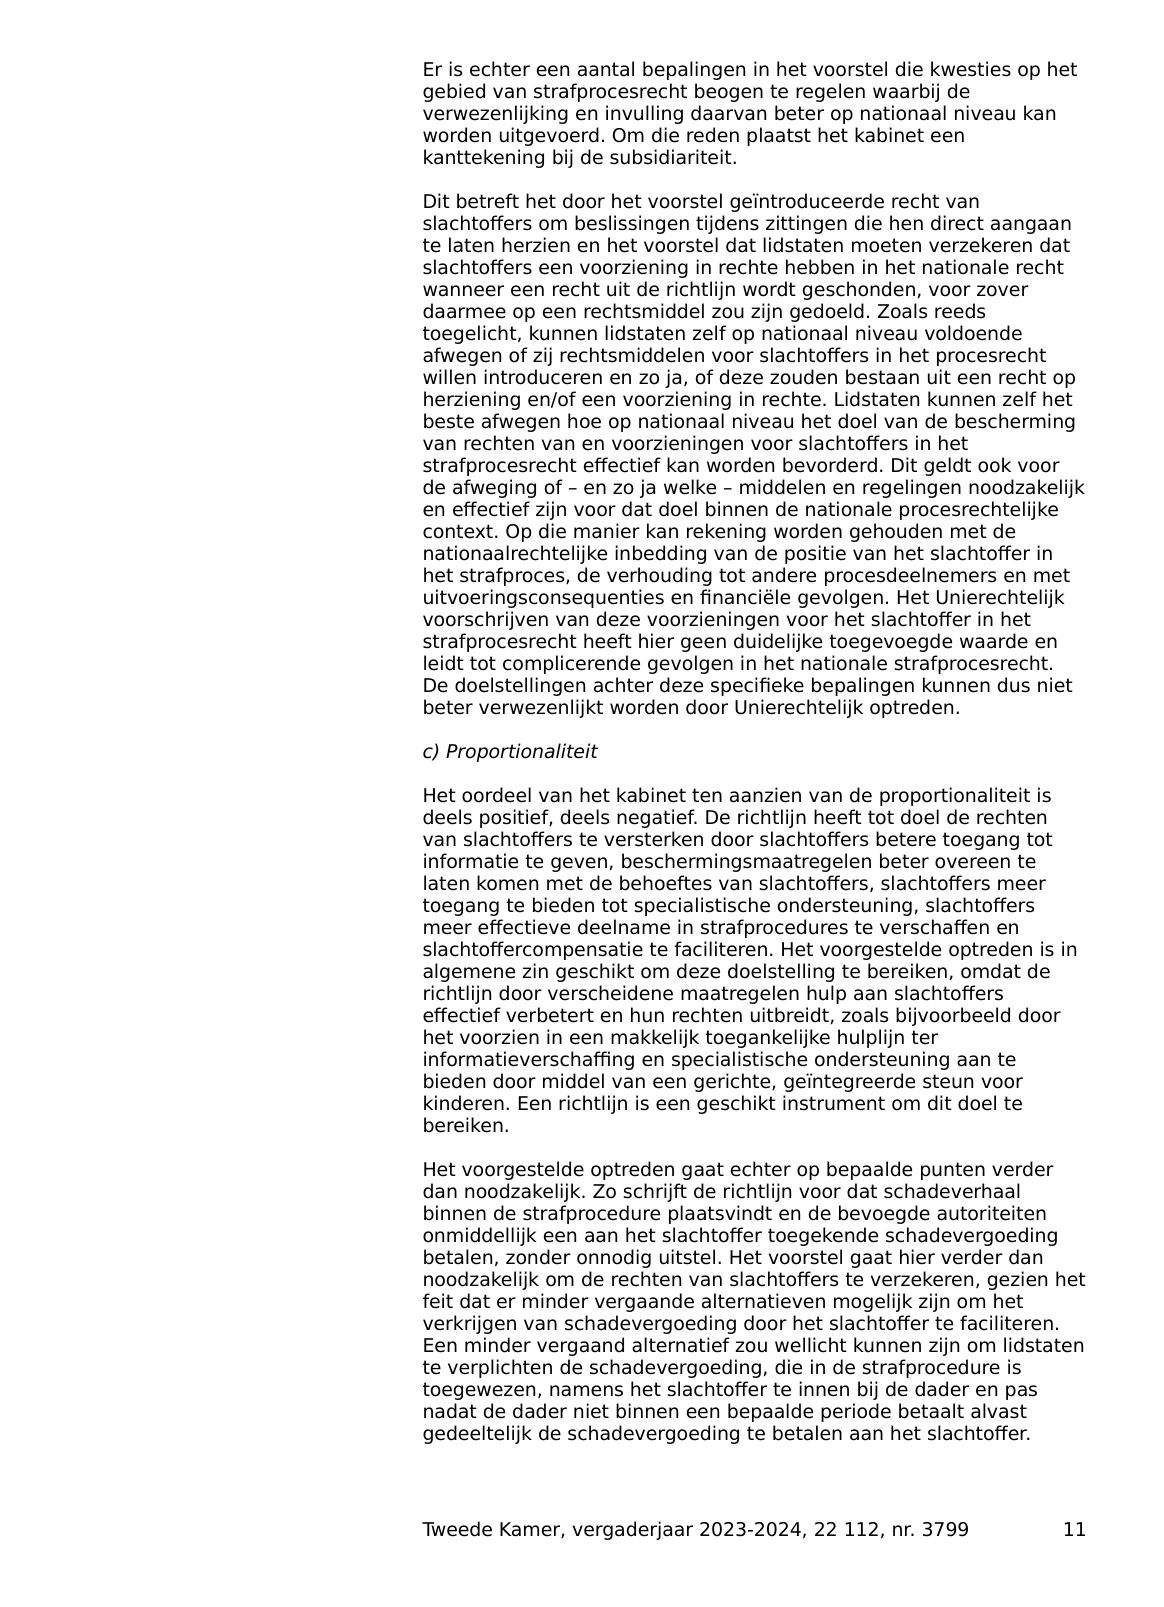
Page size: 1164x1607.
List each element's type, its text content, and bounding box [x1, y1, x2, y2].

text Er is echter een aantal bepalingen in het voorstel die kwesties op het gebied van strafprocesrecht beogen te regelen waarbij de verwezenlijking en invulling daarvan beter op nationaal niveau kan worden uitgevoerd. Om die reden plaatst het kabinet een kanttekening bij de subsidiariteit. [422, 59, 1087, 169]
text Het oordeel van het kabinet ten aanzien van de proportionaliteit is deels positief, deels negatief. De richtlijn heeft tot doel de rechten van slachtoffers te versterken door slachtoffers betere toegang tot informatie te geven, beschermingsmaatregelen beter overeen te laten komen met de behoeftes van slachtoffers, slachtoffers meer toegang te bieden tot specialistische ondersteuning, slachtoffers meer effectieve deelname in strafprocedures te verschaffen en slachtoffercompensatie te faciliteren. Het voorgestelde optreden is in algemene zin geschikt om deze doelstelling te bereiken, omdat de richtlijn door verscheidene maatregelen hulp aan slachtoffers effectief verbetert en hun rechten uitbreidt, zoals bijvoorbeeld door het voorzien in een makkelijk toegankelijke hulplijn ter informatieverschaffing en specialistische ondersteuning aan te bieden door middel van een gerichte, geïntegreerde steun voor kinderen. Een richtlijn is een geschikt instrument om dit doel te bereiken. [422, 785, 1087, 1137]
subtitle c) Proportionaliteit [422, 741, 1087, 763]
text Dit betreft het door het voorstel geïntroduceerde recht van slachtoffers om beslissingen tijdens zittingen die hen direct aangaan te laten herzien en het voorstel dat lidstaten moeten verzekeren dat slachtoffers een voorziening in rechte hebben in het nationale recht wanneer een recht uit de richtlijn wordt geschonden, voor zover daarmee op een rechtsmiddel zou zijn gedoeld. Zoals reeds toegelicht, kunnen lidstaten zelf op nationaal niveau voldoende afwegen of zij rechtsmiddelen voor slachtoffers in het procesrecht willen introduceren en zo ja, of deze zouden bestaan uit een recht op herziening en/of een voorziening in rechte. Lidstaten kunnen zelf het beste afwegen hoe op nationaal niveau het doel van de bescherming van rechten van en voorzieningen voor slachtoffers in het strafprocesrecht effectief kan worden bevorderd. Dit geldt ook voor de afweging of – en zo ja welke – middelen en regelingen noodzakelijk en effectief zijn voor dat doel binnen de nationale procesrechtelijke context. Op die manier kan rekening worden gehouden met de nationaalrechtelijke inbedding van de positie van het slachtoffer in het strafproces, de verhouding tot andere procesdeelnemers en met uitvoeringsconsequenties en financiële gevolgen. Het Unierechtelijk voorschrijven van deze voorzieningen voor het slachtoffer in het strafprocesrecht heeft hier geen duidelijke toegevoegde waarde en leidt tot complicerende gevolgen in het nationale strafprocesrecht. De doelstellingen achter deze specifieke bepalingen kunnen dus niet beter verwezenlijkt worden door Unierechtelijk optreden. [422, 191, 1087, 719]
text Het voorgestelde optreden gaat echter op bepaalde punten verder dan noodzakelijk. Zo schrijft de richtlijn voor dat schadeverhaal binnen de strafprocedure plaatsvindt en de bevoegde autoriteiten onmiddellijk een aan het slachtoffer toegekende schadevergoeding betalen, zonder onnodig uitstel. Het voorstel gaat hier verder dan noodzakelijk om de rechten van slachtoffers te verzekeren, gezien het feit dat er minder vergaande alternatieven mogelijk zijn om het verkrijgen van schadevergoeding door het slachtoffer te faciliteren. Een minder vergaand alternatief zou wellicht kunnen zijn om lidstaten te verplichten de schadevergoeding, die in de strafprocedure is toegewezen, namens het slachtoffer te innen bij de dader en pas nadat de dader niet binnen een bepaalde periode betaalt alvast gedeeltelijk de schadevergoeding te betalen aan het slachtoffer. [422, 1159, 1087, 1444]
